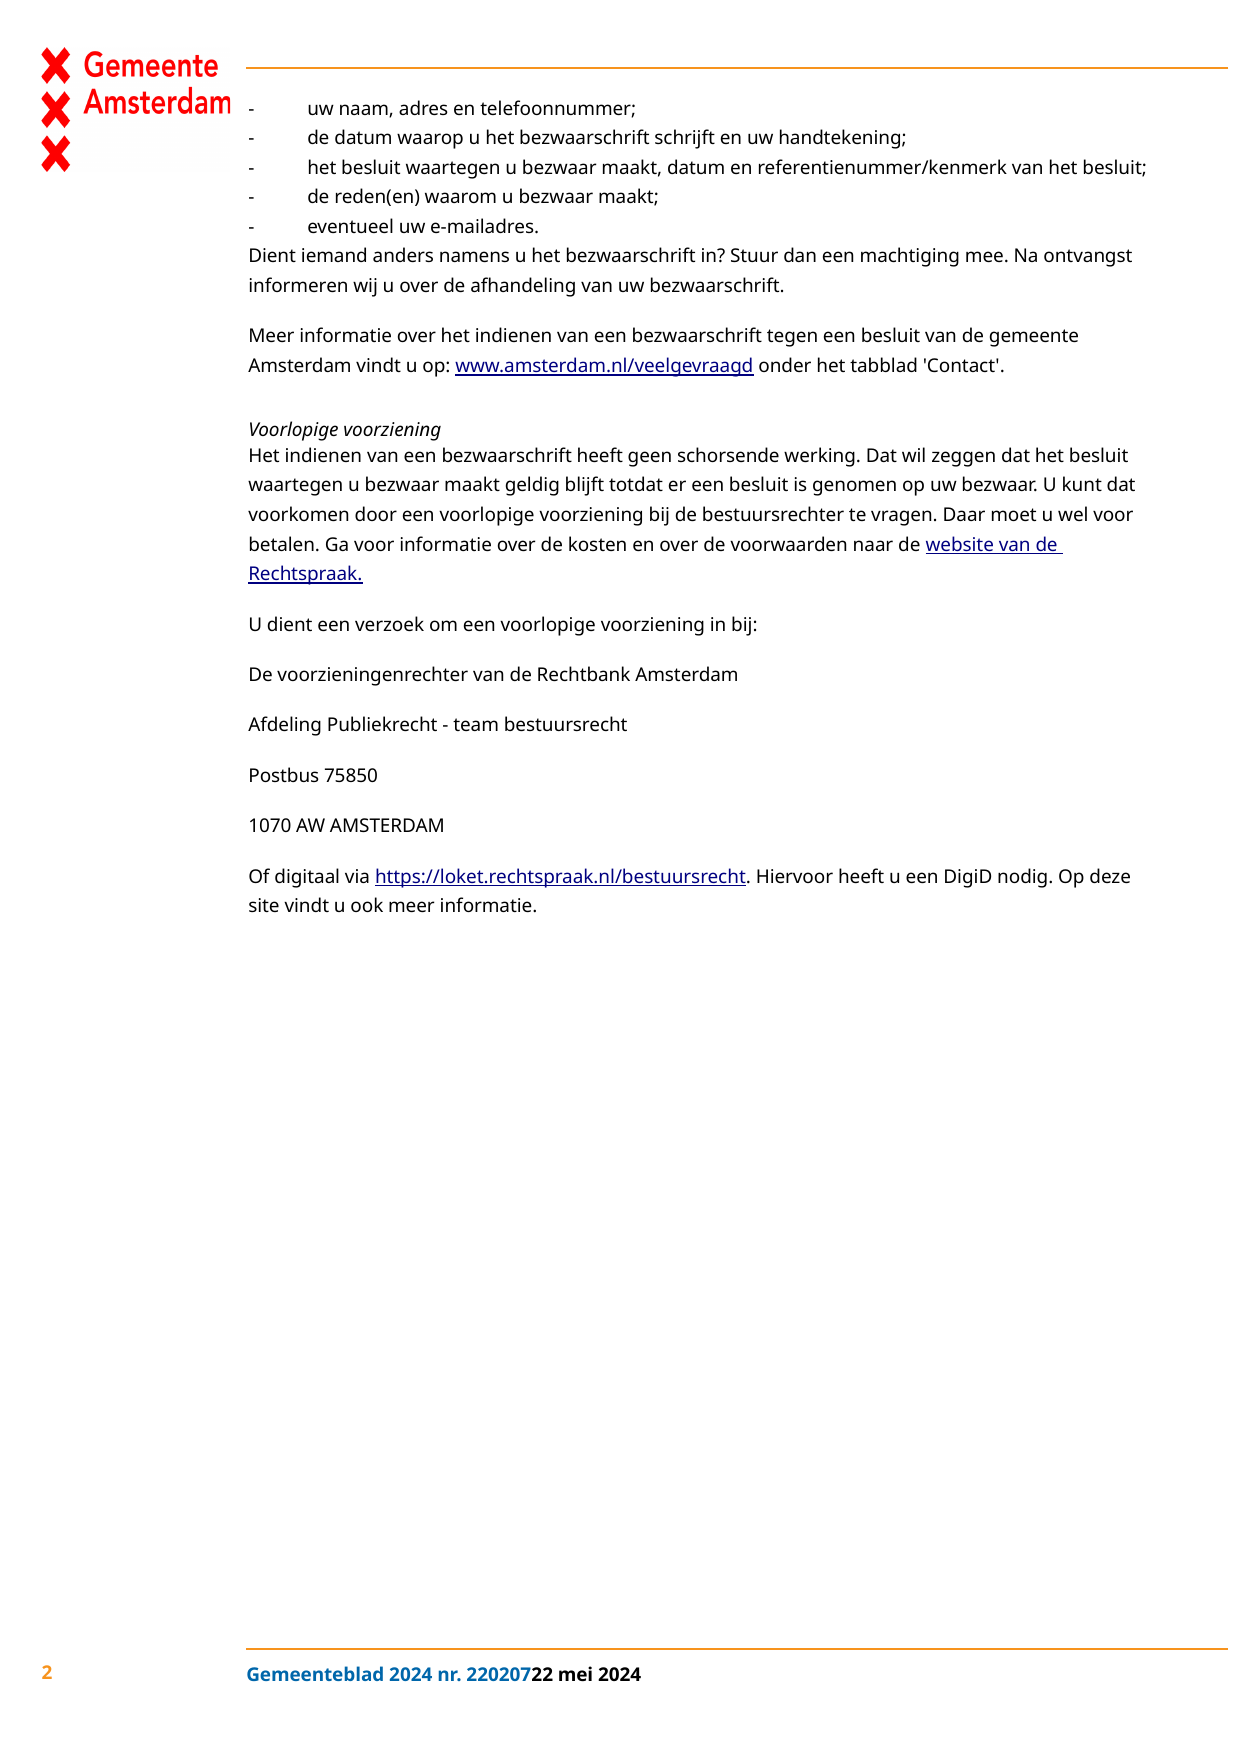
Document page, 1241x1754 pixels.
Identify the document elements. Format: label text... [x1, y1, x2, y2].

text Voorlopige voorziening [248, 416, 1152, 442]
text Postbus 75850 [248, 762, 1152, 788]
list de datum waarop u het bezwaarschrift schrijft en uw handtekening; [248, 124, 1152, 150]
text Afdeling Publiekrecht - team bestuursrecht [248, 712, 1152, 737]
text Of digitaal via https://loket.rechtspraak.nl/bestuursrecht. Hiervoor heeft u een DigiD nodig. Op deze site vindt u ook meer informatie. [248, 863, 1152, 918]
text Het indienen van een bezwaarschrift heeft geen schorsende werking. Dat wil zeggen dat het besluit waartegen u bezwaar maakt geldig blijft totdat er een besluit is genomen op uw bezwaar. U kunt dat voorkomen door een voorlopige voorziening bij de bestuursrechter te vragen. Daar moet u wel voor betalen. Ga voor informatie over de kosten en over de voorwaarden naar de website van de Rechtspraak. [248, 442, 1152, 586]
list eventueel uw e-mailadres. [248, 213, 1152, 239]
list uw naam, adres en telefoonnummer; [248, 95, 1152, 121]
text Dient iemand anders namens u het bezwaarschrift in? Stuur dan een machtiging mee. Na ontvangst informeren wij u over de afhandeling van uw bezwaarschrift. [248, 243, 1152, 298]
text Meer informatie over het indienen van een bezwaarschrift tegen een besluit van de gemeente Amsterdam vindt u op: www.amsterdam.nl/veelgevraagd onder het tabblad 'Contact'. [248, 323, 1152, 378]
text De voorzieningenrechter van de Rechtbank Amsterdam [248, 661, 1152, 687]
text U dient een verzoek om een voorlopige voorziening in bij: [248, 611, 1152, 636]
picture [41, 47, 231, 172]
list het besluit waartegen u bezwaar maakt, datum en referentienummer/kenmerk van het besluit; [248, 154, 1152, 180]
list de reden(en) waarom u bezwaar maakt; [248, 183, 1152, 209]
text 1070 AW AMSTERDAM [248, 812, 1152, 838]
